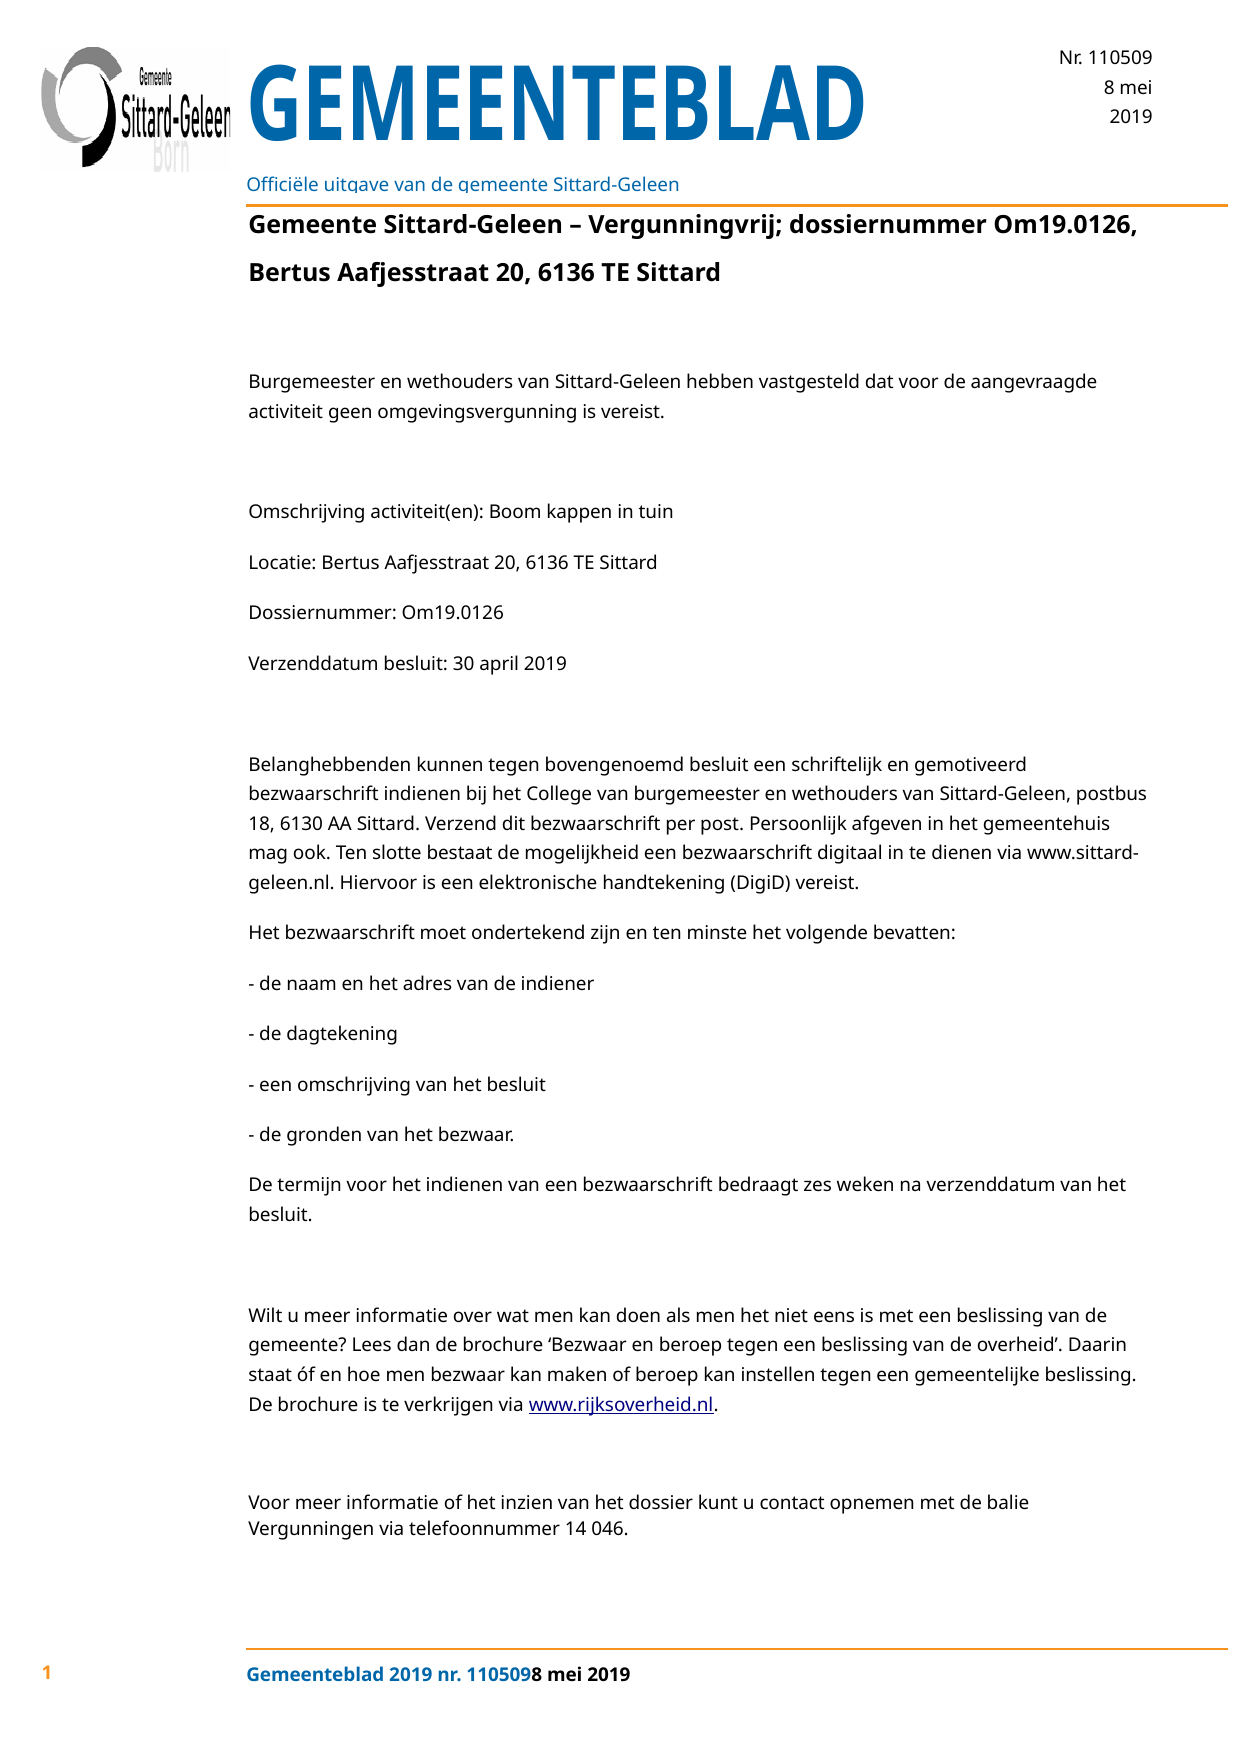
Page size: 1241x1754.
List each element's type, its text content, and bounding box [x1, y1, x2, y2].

text Omschrijving activiteit(en): Boom kappen in tuin [248, 499, 1152, 524]
text Het bezwaarschrift moet ondertekend zijn en ten minste het volgende bevatten: [248, 919, 1152, 945]
text Wilt u meer informatie over wat men kan doen als men het niet eens is met een beslissing van de gemeente? Lees dan de brochure ‘Bezwaar en beroep tegen een beslissing van de overheid’. Daarin staat óf en hoe men bezwaar kan maken of beroep kan instellen tegen een gemeentelijke beslissing. De brochure is te verkrijgen via www.rijksoverheid.nl. [248, 1302, 1152, 1417]
text - de dagtekening [248, 1020, 1152, 1046]
text Belanghebbenden kunnen tegen bovengenoemd besluit een schriftelijk en gemotiveerd bezwaarschrift indienen bij het College van burgemeester en wethouders van Sittard-Geleen, postbus 18, 6130 AA Sittard. Verzend dit bezwaarschrift per post. Persoonlijk afgeven in het gemeentehuis mag ook. Ten slotte bestaat de mogelijkheid een bezwaarschrift digitaal in te dienen via www.sittard-geleen.nl. Hiervoor is een elektronische handtekening (DigiD) vereist. [248, 751, 1152, 895]
text Dossiernummer: Om19.0126 [248, 599, 1152, 625]
text Burgemeester en wethouders van Sittard-Geleen hebben vastgesteld dat voor de aangevraagde activiteit geen omgevingsvergunning is vereist. [248, 368, 1152, 424]
text - de naam en het adres van de indiener [248, 970, 1152, 996]
picture [41, 47, 231, 172]
text Locatie: Bertus Aafjesstraat 20, 6136 TE Sittard [248, 549, 1152, 575]
text De termijn voor het indienen van een bezwaarschrift bedraagt zes weken na verzenddatum van het besluit. [248, 1172, 1152, 1227]
text - een omschrijving van het besluit [248, 1071, 1152, 1097]
text - de gronden van het bezwaar. [248, 1121, 1152, 1147]
text Verzenddatum besluit: 30 april 2019 [248, 650, 1152, 676]
text Voor meer informatie of het inzien van het dossier kunt u contact opnemen met de balie Vergunningen via telefoonnummer 14 046. [248, 1489, 1152, 1541]
text Gemeente Sittard-Geleen – Vergunningvrij; dossiernummer Om19.0126, Bertus Aafjesstraat 20, 6136 TE Sittard [248, 207, 1152, 288]
